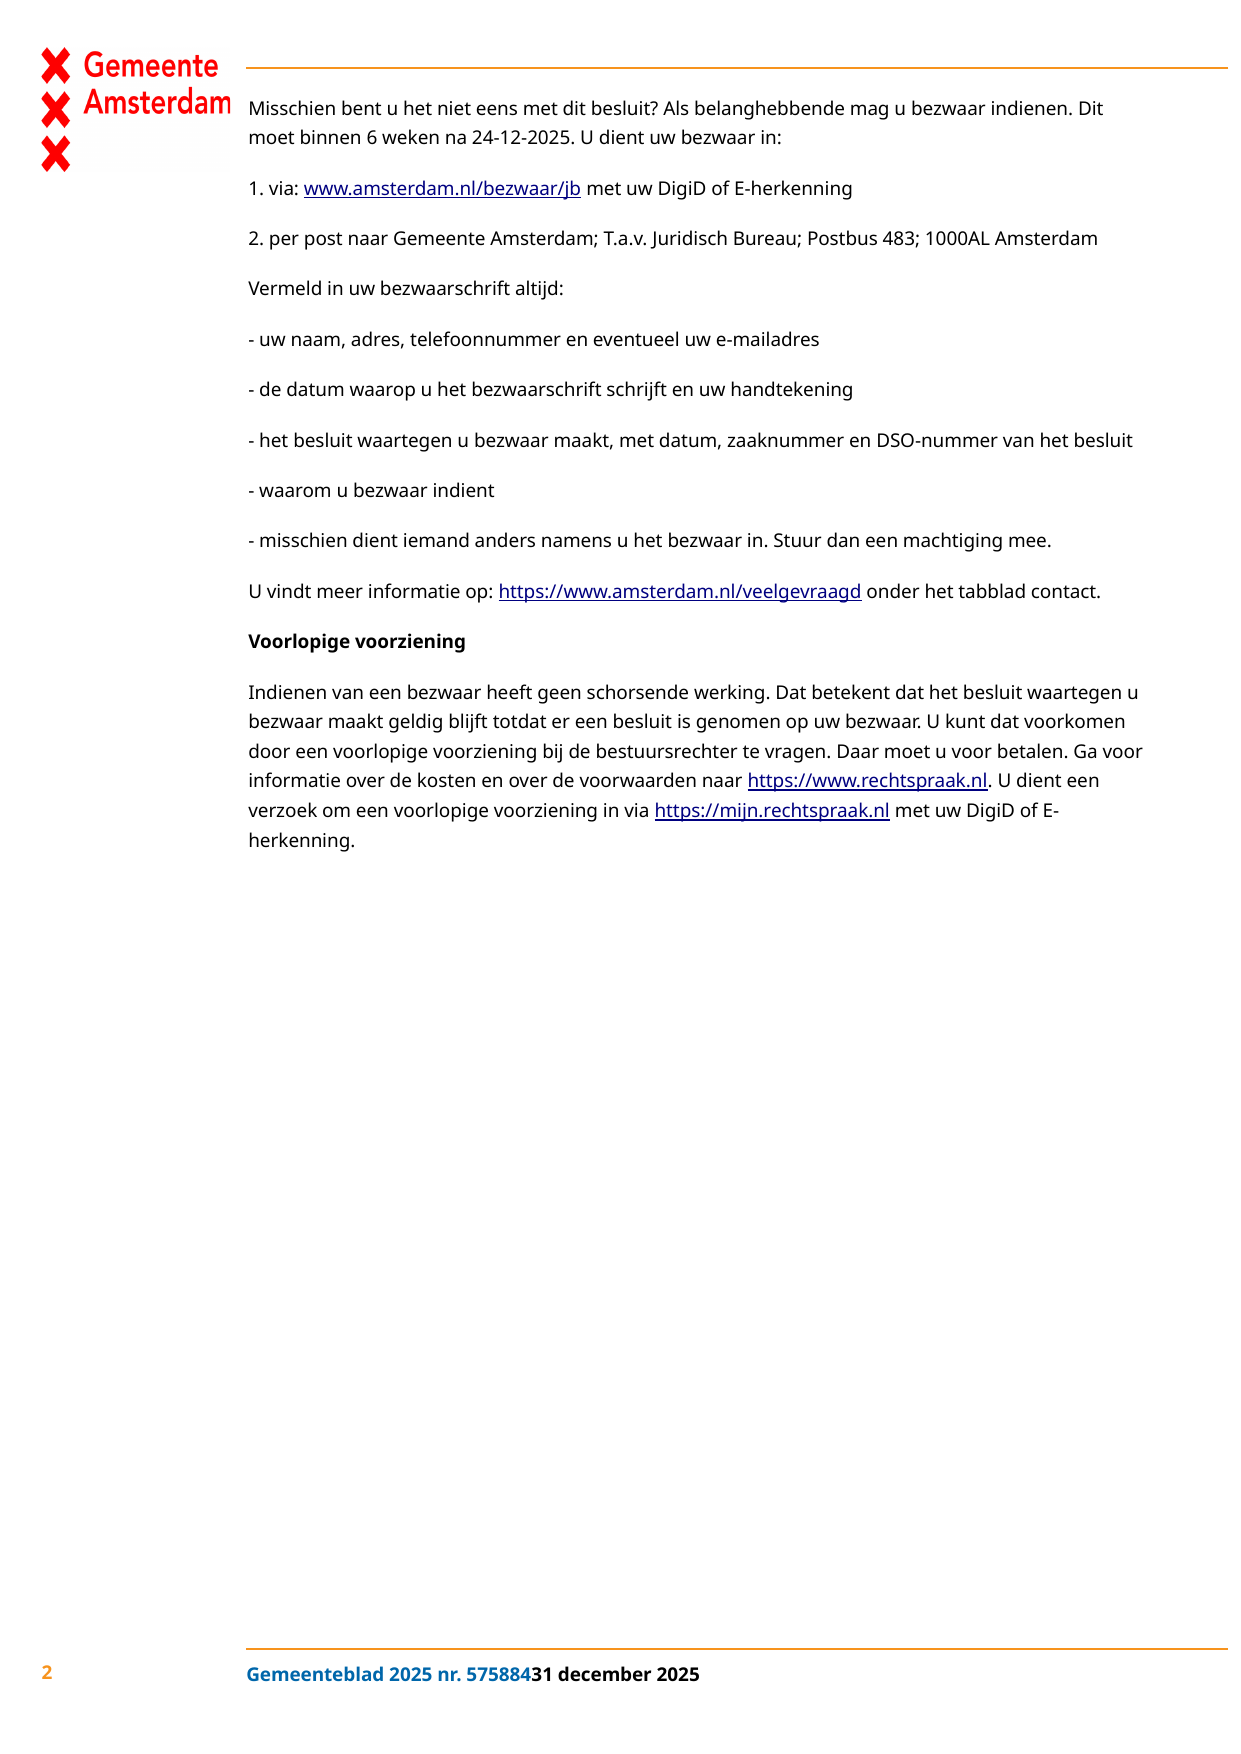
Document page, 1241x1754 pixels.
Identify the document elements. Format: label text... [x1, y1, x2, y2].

text 2. per post naar Gemeente Amsterdam; T.a.v. Juridisch Bureau; Postbus 483; 1000AL Amsterdam [248, 225, 1152, 251]
text - de datum waarop u het bezwaarschrift schrijft en uw handtekening [248, 376, 1152, 402]
text - het besluit waartegen u bezwaar maakt, met datum, zaaknummer en DSO-nummer van het besluit [248, 427, 1152, 453]
text - uw naam, adres, telefoonnummer en eventueel uw e-mailadres [248, 326, 1152, 352]
picture [41, 47, 231, 172]
text Voorlopige voorziening [248, 628, 1152, 654]
text Vermeld in uw bezwaarschrift altijd: [248, 276, 1152, 301]
text - misschien dient iemand anders namens u het bezwaar in. Stuur dan een machtiging mee. [248, 528, 1152, 553]
text Indienen van een bezwaar heeft geen schorsende werking. Dat betekent dat het besluit waartegen u bezwaar maakt geldig blijft totdat er een besluit is genomen op uw bezwaar. U kunt dat voorkomen door een voorlopige voorziening bij de bestuursrechter te vragen. Daar moet u voor betalen. Ga voor informatie over de kosten en over de voorwaarden naar https://www.rechtspraak.nl. U dient een verzoek om een voorlopige voorziening in via https://mijn.rechtspraak.nl met uw DigiD of E-herkenning. [248, 679, 1152, 853]
text U vindt meer informatie op: https://www.amsterdam.nl/veelgevraagd onder het tabblad contact. [248, 578, 1152, 604]
text 1. via: www.amsterdam.nl/bezwaar/jb met uw DigiD of E-herkenning [248, 175, 1152, 201]
text - waarom u bezwaar indient [248, 477, 1152, 503]
text Misschien bent u het niet eens met dit besluit? Als belanghebbende mag u bezwaar indienen. Dit moet binnen 6 weken na 24-12-2025. U dient uw bezwaar in: [248, 95, 1152, 150]
